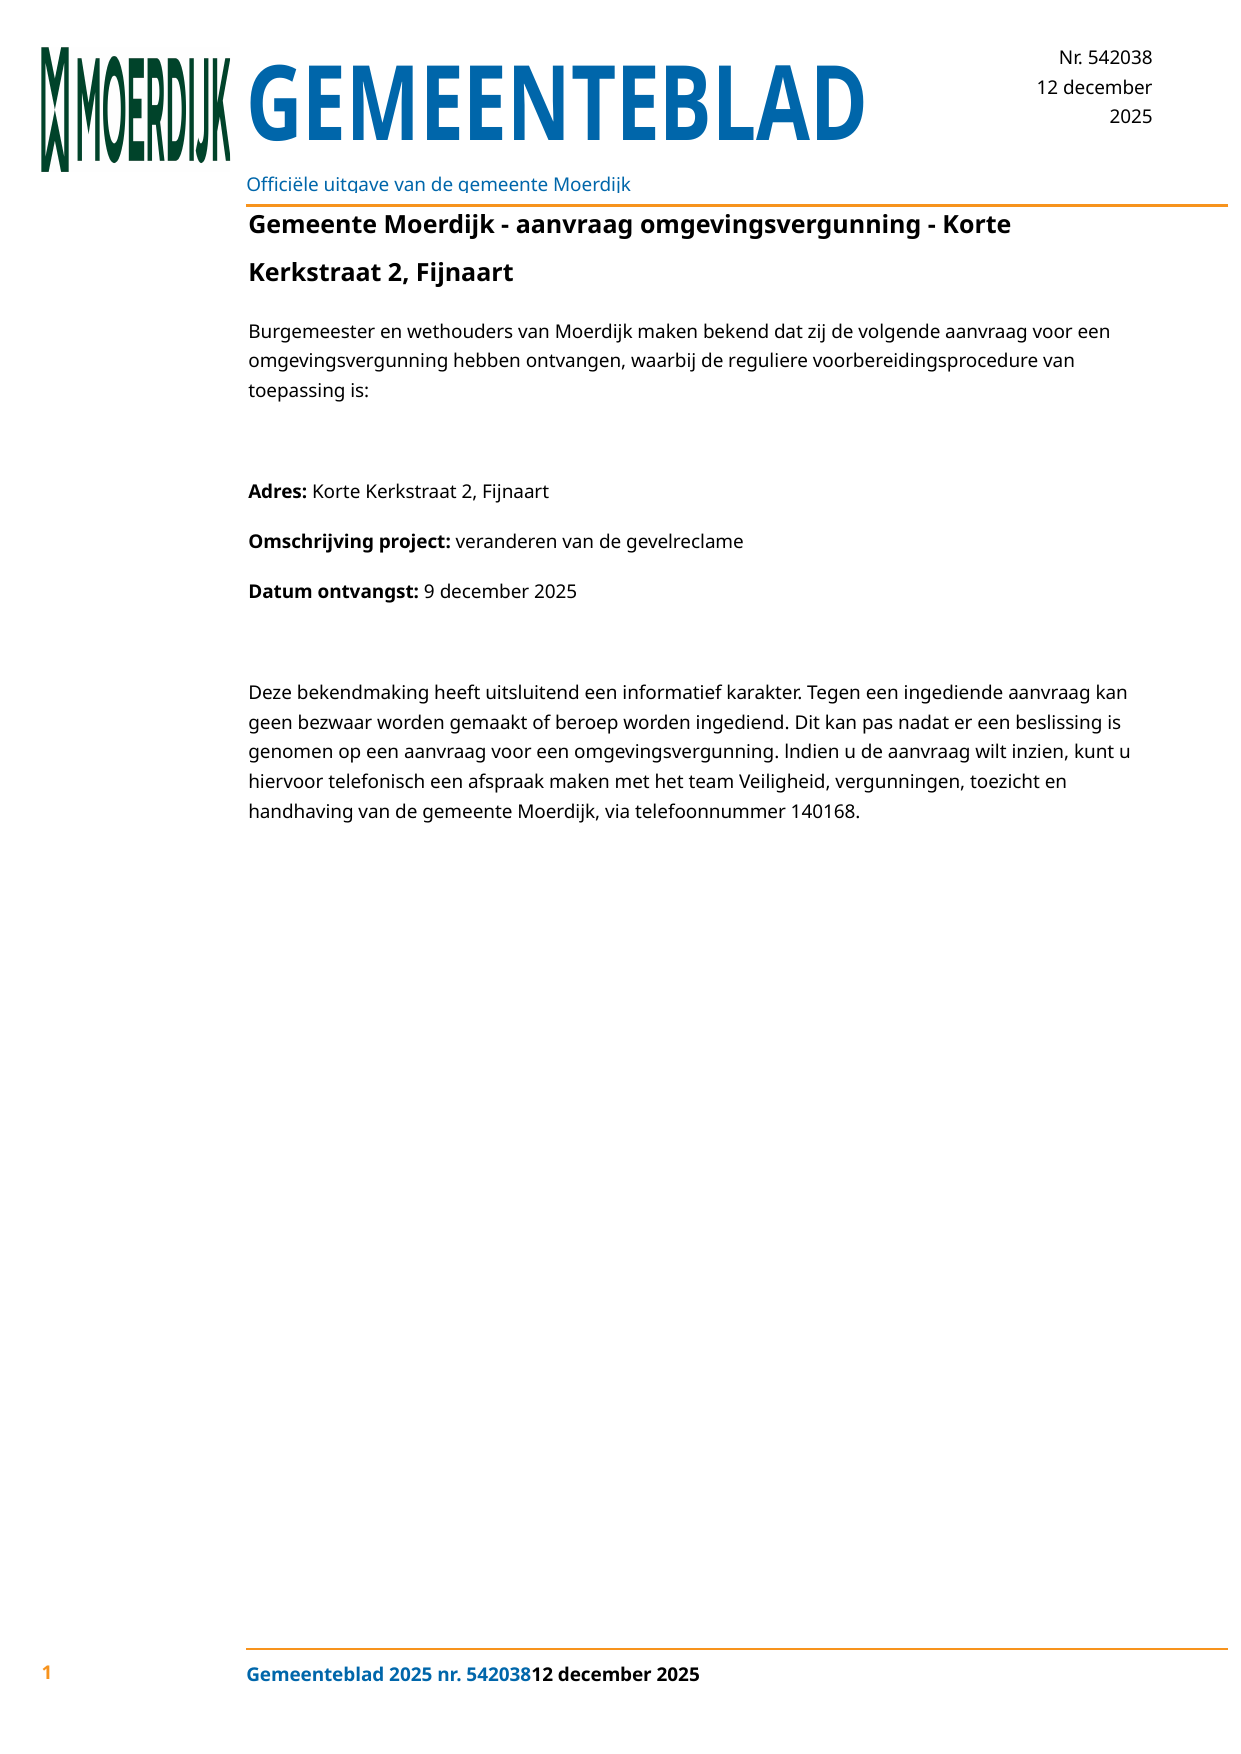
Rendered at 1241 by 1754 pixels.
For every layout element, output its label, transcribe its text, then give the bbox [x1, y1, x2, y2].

text Gemeente Moerdijk - aanvraag omgevingsvergunning - Korte Kerkstraat 2, Fijnaart [248, 207, 1152, 288]
text Burgemeester en wethouders van Moerdijk maken bekend dat zij de volgende aanvraag voor een omgevingsvergunning hebben ontvangen, waarbij de reguliere voorbereidingsprocedure van toepassing is: [248, 318, 1152, 403]
text Datum ontvangst: 9 december 2025 [248, 579, 1152, 604]
text Omschrijving project: veranderen van de gevelreclame [248, 528, 1152, 554]
text Adres: Korte Kerkstraat 2, Fijnaart [248, 478, 1152, 504]
text Deze bekendmaking heeft uitsluitend een informatief karakter. Tegen een ingediende aanvraag kan geen bezwaar worden gemaakt of beroep worden ingediend. Dit kan pas nadat er een beslissing is genomen op een aanvraag voor een omgevingsvergunning. lndien u de aanvraag wilt inzien, kunt u hiervoor telefonisch een afspraak maken met het team Veiligheid, vergunningen, toezicht en handhaving van de gemeente Moerdijk, via telefoonnummer 140168. [248, 679, 1152, 824]
picture [41, 47, 231, 172]
